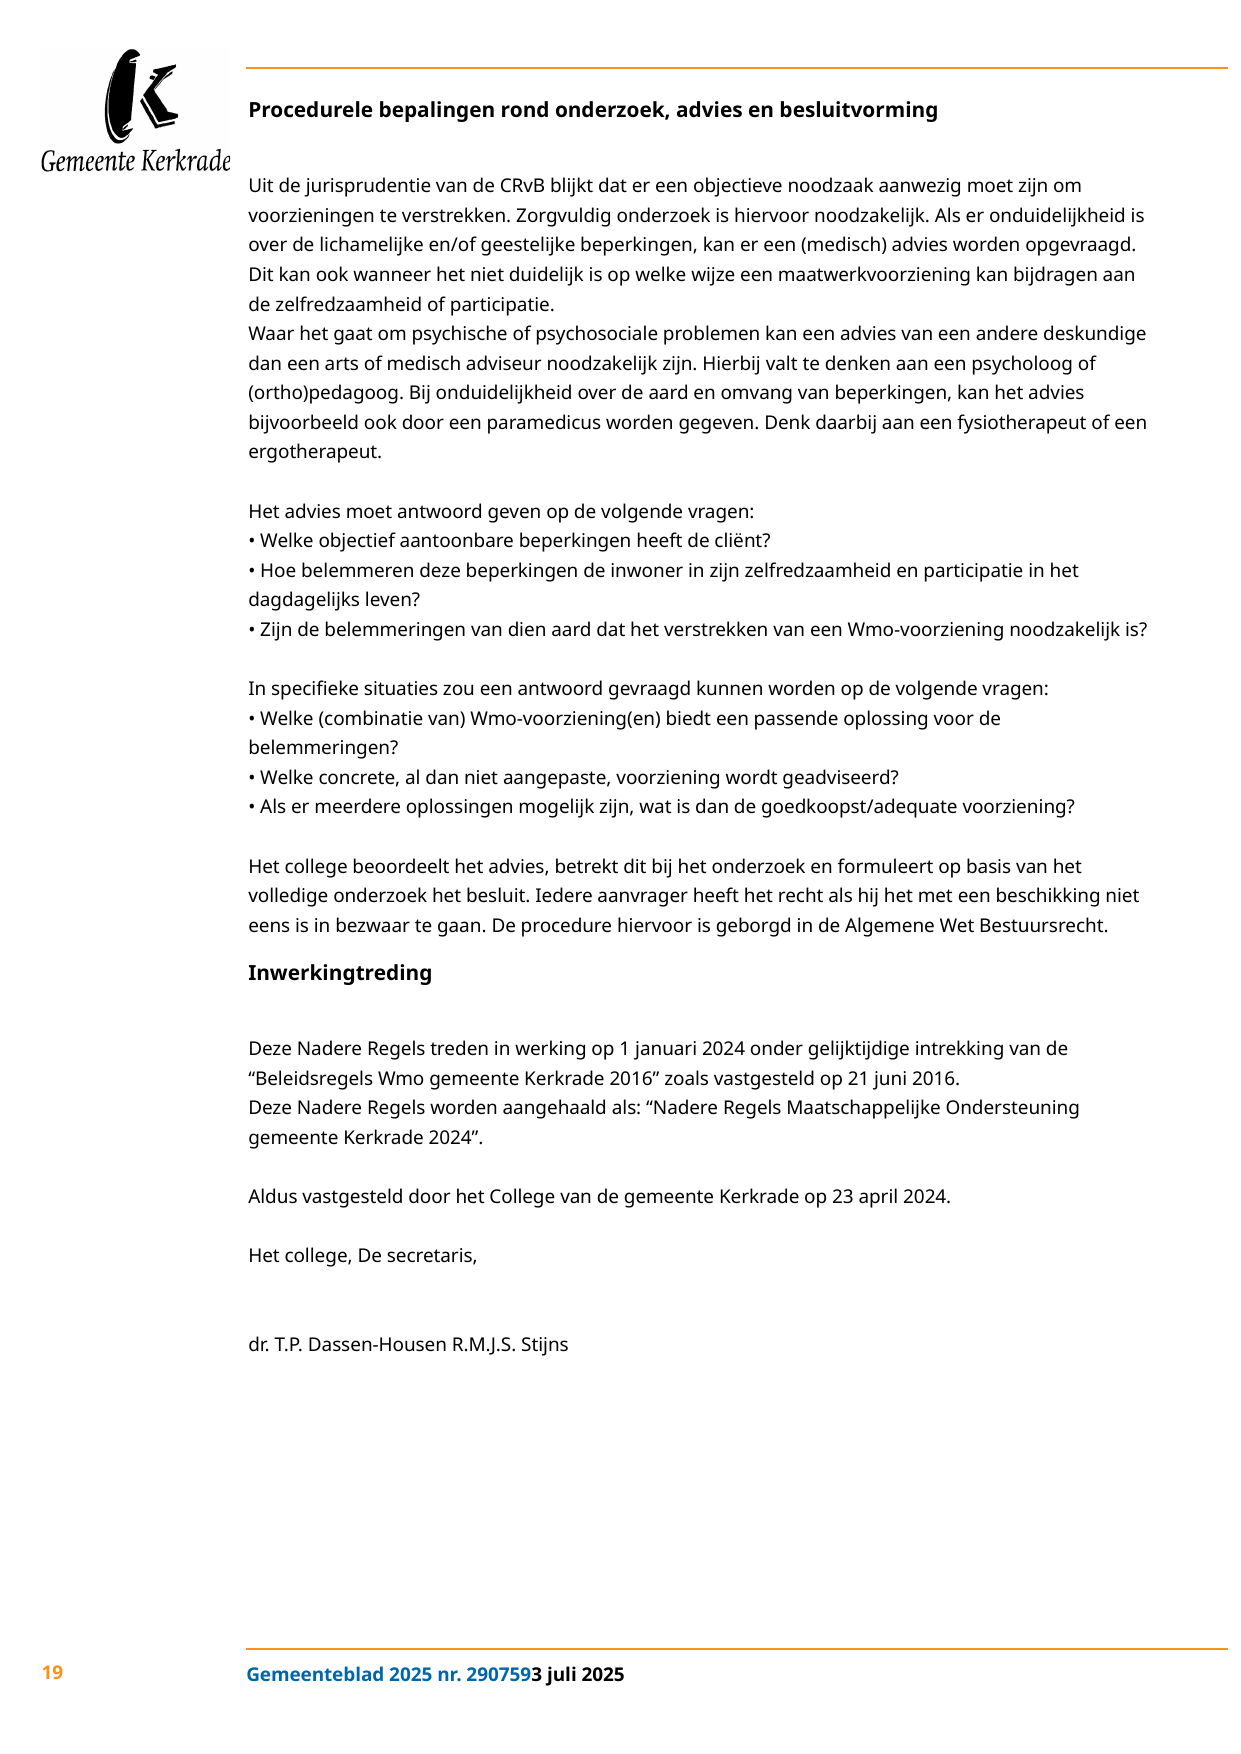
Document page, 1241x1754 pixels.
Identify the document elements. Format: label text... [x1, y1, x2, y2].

text Waar het gaat om psychische of psychosociale problemen kan een advies van een andere deskundige dan een arts of medisch adviseur noodzakelijk zijn. Hierbij valt te denken aan een psycholoog of (ortho)pedagoog. Bij onduidelijkheid over de aard en omvang van beperkingen, kan het advies bijvoorbeeld ook door een paramedicus worden gegeven. Denk daarbij aan een fysiotherapeut of een ergotherapeut. [248, 320, 1152, 464]
text Het college beoordeelt het advies, betrekt dit bij het onderzoek en formuleert op basis van het volledige onderzoek het besluit. Iedere aanvrager heeft het recht als hij het met een beschikking niet eens is in bezwaar te gaan. De procedure hiervoor is geborgd in de Algemene Wet Bestuursrecht. [248, 853, 1152, 938]
text In specifieke situaties zou een antwoord gevraagd kunnen worden op de volgende vragen: [248, 675, 1152, 701]
text Deze Nadere Regels worden aangehaald als: “Nadere Regels Maatschappelijke Ondersteuning gemeente Kerkrade 2024”. [248, 1094, 1152, 1150]
text Aldus vastgesteld door het College van de gemeente Kerkrade op 23 april 2024. [248, 1183, 1152, 1209]
text Procedurele bepalingen rond onderzoek, advies en besluitvorming [248, 95, 1152, 123]
text Het advies moet antwoord geven op de volgende vragen: [248, 498, 1152, 524]
text • Als er meerdere oplossingen mogelijk zijn, wat is dan de goedkoopst/adequate voorziening? [248, 794, 1152, 819]
picture [41, 47, 231, 172]
text • Welke concrete, al dan niet aangepaste, voorziening wordt geadviseerd? [248, 764, 1152, 790]
text Het college, De secretaris, [248, 1242, 1152, 1268]
text • Welke objectief aantoonbare beperkingen heeft de cliënt? [248, 527, 1152, 553]
text dr. T.P. Dassen-Housen R.M.J.S. Stijns [248, 1331, 1152, 1357]
text Deze Nadere Regels treden in werking op 1 januari 2024 onder gelijktijdige intrekking van de “Beleidsregels Wmo gemeente Kerkrade 2016” zoals vastgesteld op 21 juni 2016. [248, 1035, 1152, 1091]
text Uit de jurisprudentie van de CRvB blijkt dat er een objectieve noodzaak aanwezig moet zijn om voorzieningen te verstrekken. Zorgvuldig onderzoek is hiervoor noodzakelijk. Als er onduidelijkheid is over de lichamelijke en/of geestelijke beperkingen, kan er een (medisch) advies worden opgevraagd. Dit kan ook wanneer het niet duidelijk is op welke wijze een maatwerkvoorziening kan bijdragen aan de zelfredzaamheid of participatie. [248, 172, 1152, 317]
text Inwerkingtreding [248, 958, 1152, 986]
text • Welke (combinatie van) Wmo-voorziening(en) biedt een passende oplossing voor de belemmeringen? [248, 705, 1152, 760]
text • Hoe belemmeren deze beperkingen de inwoner in zijn zelfredzaamheid en participatie in het dagdagelijks leven? [248, 557, 1152, 612]
text • Zijn de belemmeringen van dien aard dat het verstrekken van een Wmo-voorziening noodzakelijk is? [248, 616, 1152, 642]
